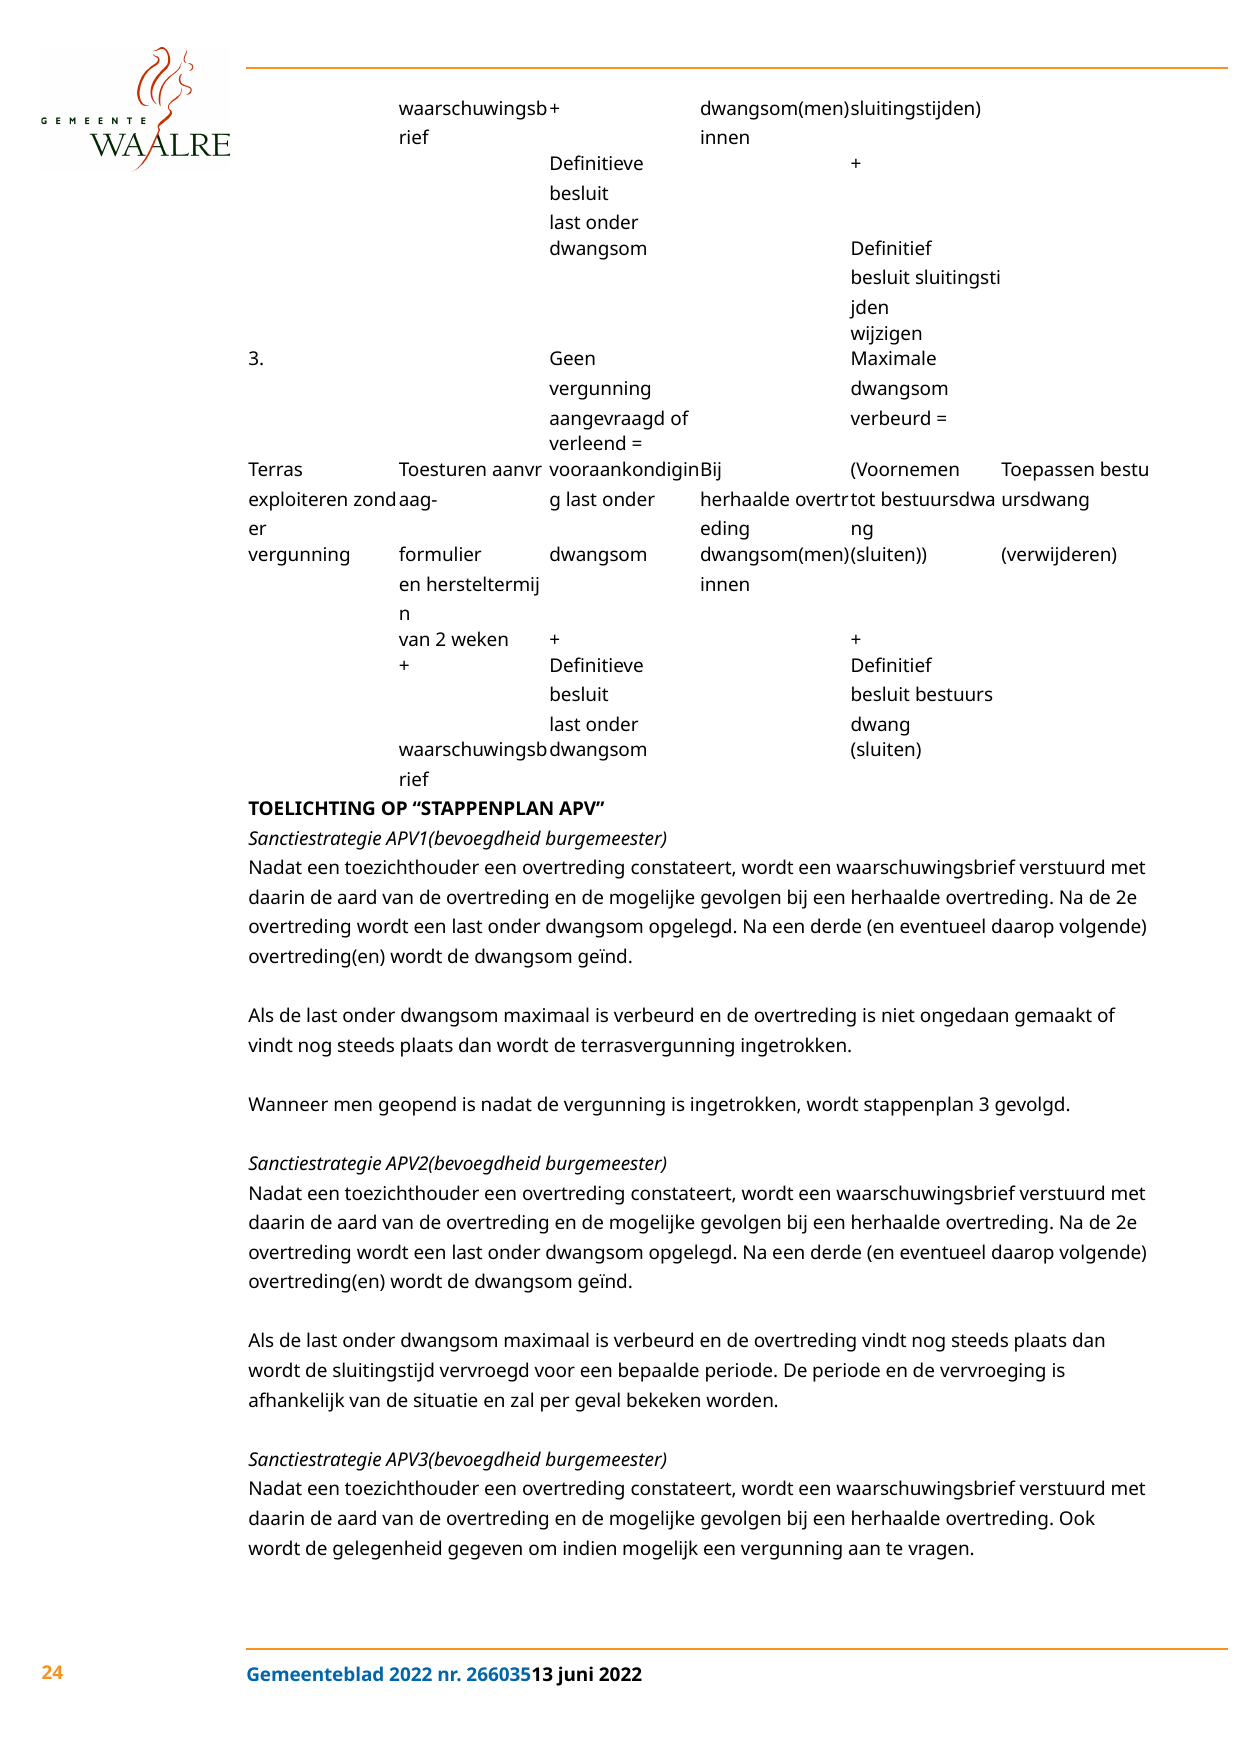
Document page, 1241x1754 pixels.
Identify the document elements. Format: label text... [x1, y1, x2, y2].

table_cell [399, 150, 549, 235]
table_cell waarschuwingsbrief [399, 95, 549, 150]
table_cell vergunning [248, 541, 398, 626]
table_cell [248, 150, 398, 235]
table_cell [700, 652, 850, 737]
text Sanctiestrategie APV3(bevoegdheid burgemeester) [248, 1446, 1152, 1472]
table_cell [248, 737, 398, 792]
table_cell [248, 652, 398, 737]
table_cell [1001, 626, 1152, 652]
table_cell [1001, 737, 1152, 792]
picture [41, 47, 231, 172]
table_cell [700, 346, 850, 431]
table_cell van 2 weken [399, 626, 549, 652]
table_cell (Voornemen tot bestuursdwang [850, 456, 1001, 541]
table_cell [248, 235, 398, 320]
table_cell [700, 737, 850, 792]
table_cell Definitief besluit bestuursdwang [850, 652, 1001, 737]
table_cell [700, 626, 850, 652]
text Nadat een toezichthouder een overtreding constateert, wordt een waarschuwingsbrief verstuurd met daarin de aard van de overtreding en de mogelijke gevolgen bij een herhaalde overtreding. Na de 2e overtreding wordt een last onder dwangsom opgelegd. Na een derde (en eventueel daarop volgende) overtreding(en) wordt de dwangsom geïnd. [248, 1180, 1152, 1294]
table_cell Maximale dwangsom verbeurd = [850, 346, 1001, 431]
table_cell [248, 95, 398, 150]
text Als de last onder dwangsom maximaal is verbeurd en de overtreding is niet ongedaan gemaakt of vindt nog steeds plaats dan wordt de terrasvergunning ingetrokken. [248, 1002, 1152, 1058]
table_cell Toesturen aanvraag- [399, 456, 549, 541]
table_cell vooraankondiging last onder [549, 456, 700, 541]
text Nadat een toezichthouder een overtreding constateert, wordt een waarschuwingsbrief verstuurd met daarin de aard van de overtreding en de mogelijke gevolgen bij een herhaalde overtreding. Na de 2e overtreding wordt een last onder dwangsom opgelegd. Na een derde (en eventueel daarop volgende) overtreding(en) wordt de dwangsom geïnd. [248, 854, 1152, 969]
table_cell [248, 320, 398, 346]
table_cell + [850, 626, 1001, 652]
table_cell [700, 431, 850, 456]
table_cell [549, 320, 700, 346]
table_cell (sluiten)) [850, 541, 1001, 626]
text Sanctiestrategie APV1(bevoegdheid burgemeester) [248, 825, 1152, 851]
table_cell Toepassen bestuursdwang [1001, 456, 1152, 541]
table_cell Geen vergunning aangevraagd of [549, 346, 700, 431]
table_cell [700, 320, 850, 346]
table_cell [399, 431, 549, 456]
table_cell verleend = [549, 431, 700, 456]
table_cell dwangsom(men) innen [700, 541, 850, 626]
table_cell waarschuwingsbrief [399, 737, 549, 792]
table_cell [248, 431, 398, 456]
table_cell Definitief besluit sluitingstijden [850, 235, 1001, 320]
table_cell + [850, 150, 1001, 235]
table_cell formulier en hersteltermijn [399, 541, 549, 626]
table_cell + [399, 652, 549, 737]
table_cell [1001, 95, 1152, 346]
text Sanctiestrategie APV2(bevoegdheid burgemeester) [248, 1150, 1152, 1176]
table_cell (sluiten) [850, 737, 1001, 792]
table_cell wijzigen [850, 320, 1001, 346]
table_cell [248, 626, 398, 652]
table_cell dwangsom [549, 737, 700, 792]
table_cell [1001, 346, 1152, 431]
table_cell + [549, 95, 700, 150]
text Als de last onder dwangsom maximaal is verbeurd en de overtreding vindt nog steeds plaats dan wordt de sluitingstijd vervroegd voor een bepaalde periode. De periode en de vervroeging is afhankelijk van de situatie en zal per geval bekeken worden. [248, 1328, 1152, 1413]
table_cell [399, 235, 549, 320]
table_cell (verwijderen) [1001, 541, 1152, 626]
table_cell sluitingstijden) [850, 95, 1001, 150]
table_cell Definitieve besluit last onder [549, 652, 700, 737]
table_cell Bij herhaalde overtreding [700, 456, 850, 541]
text Wanneer men geopend is nadat de vergunning is ingetrokken, wordt stappenplan 3 gevolgd. [248, 1091, 1152, 1117]
table_cell + [549, 626, 700, 652]
table_cell [700, 150, 850, 235]
table_cell dwangsom [549, 235, 700, 320]
table_cell [1001, 652, 1152, 737]
table_cell dwangsom(men) innen [700, 95, 850, 150]
table_cell [399, 346, 549, 431]
table_cell Terras exploiteren zonder [248, 456, 398, 541]
text Nadat een toezichthouder een overtreding constateert, wordt een waarschuwingsbrief verstuurd met daarin de aard van de overtreding en de mogelijke gevolgen bij een herhaalde overtreding. Ook wordt de gelegenheid gegeven om indien mogelijk een vergunning aan te vragen. [248, 1476, 1152, 1561]
table_cell [850, 431, 1001, 456]
table_cell [1001, 431, 1152, 456]
text TOELICHTING OP “STAPPENPLAN APV” [248, 795, 1152, 821]
table_cell [700, 235, 850, 320]
table_cell Definitieve besluit last onder [549, 150, 700, 235]
table_cell [399, 320, 549, 346]
table_cell 3. [248, 346, 398, 431]
table_cell dwangsom [549, 541, 700, 626]
